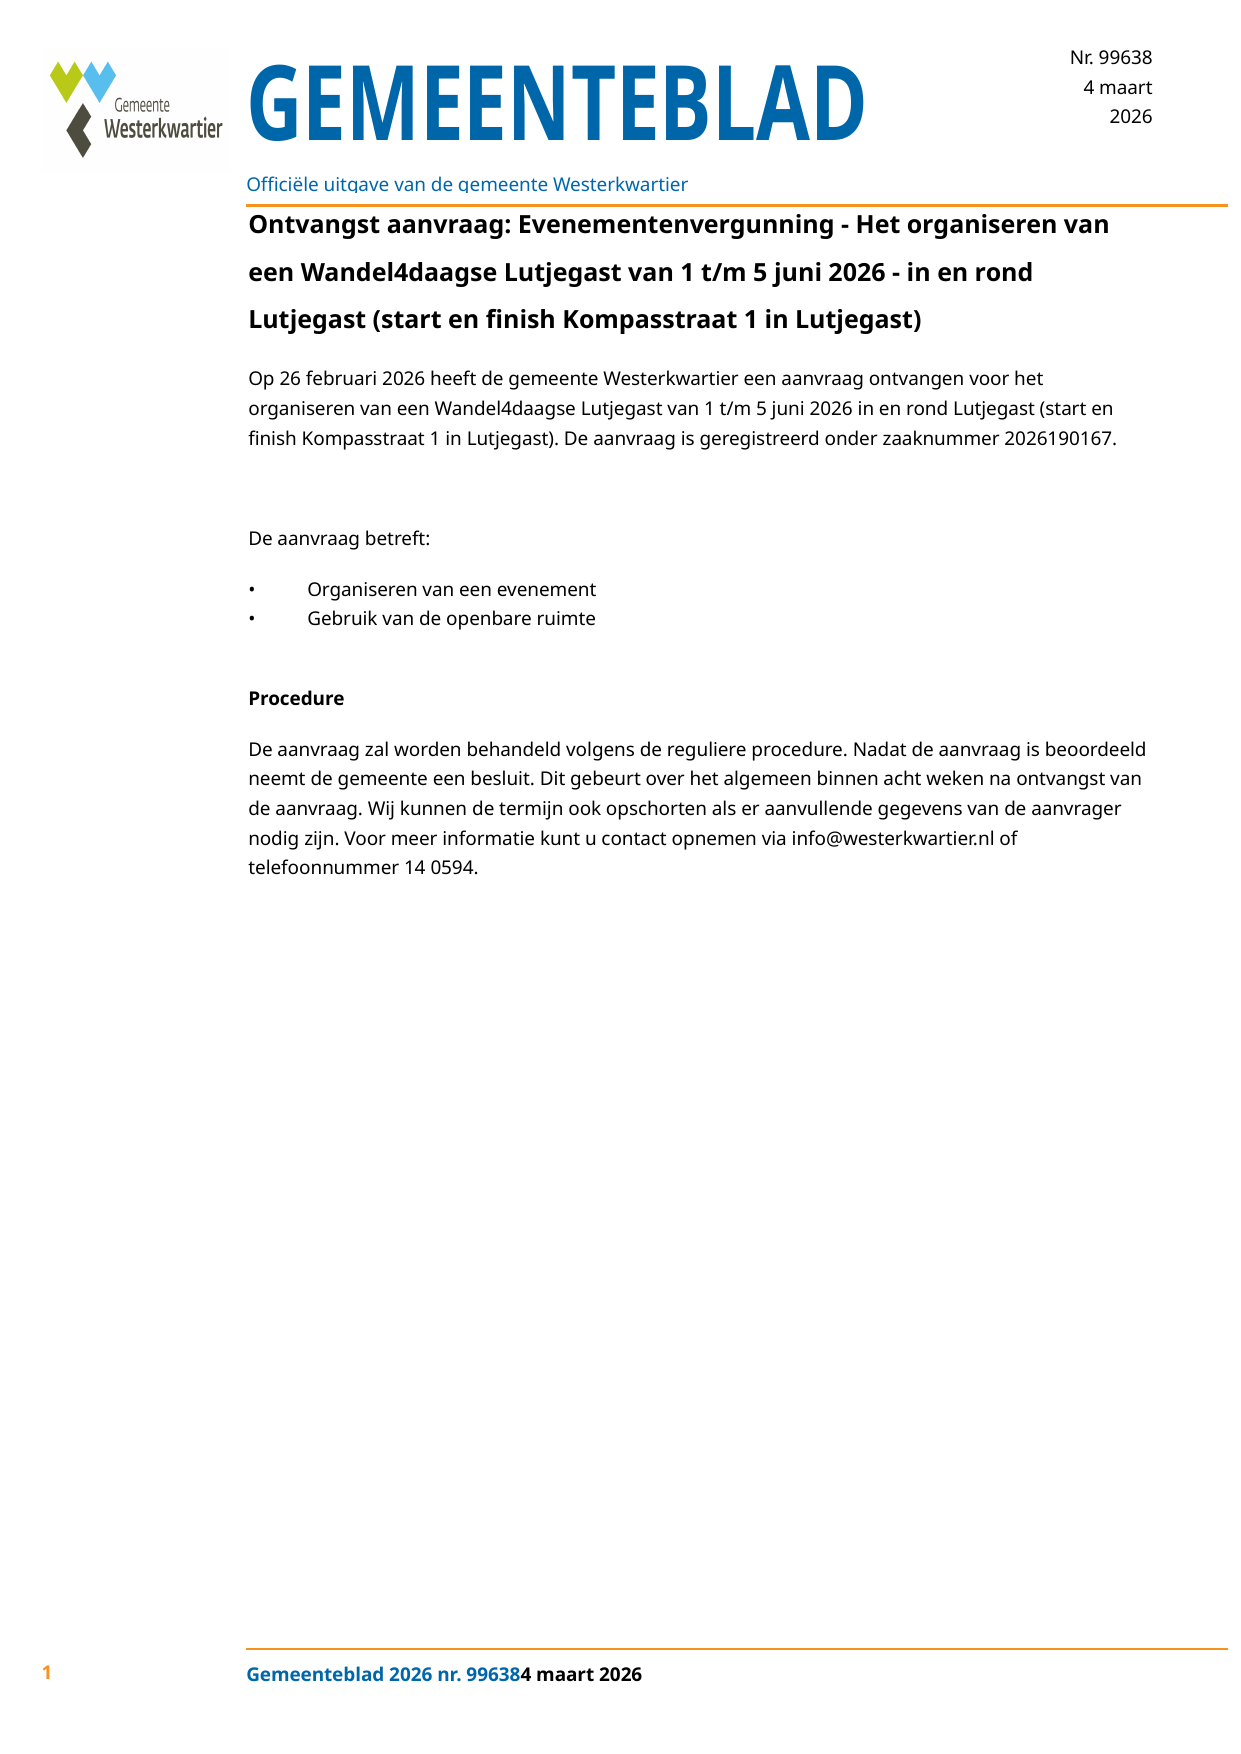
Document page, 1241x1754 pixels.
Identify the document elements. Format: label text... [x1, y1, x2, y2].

list Organiseren van een evenement [248, 576, 1152, 602]
text Op 26 februari 2026 heeft de gemeente Westerkwartier een aanvraag ontvangen voor het organiseren van een Wandel4daagse Lutjegast van 1 t/m 5 juni 2026 in en rond Lutjegast (start en finish Kompasstraat 1 in Lutjegast). De aanvraag is geregistreerd onder zaaknummer 2026190167. [248, 366, 1152, 450]
picture [41, 47, 231, 172]
text De aanvraag betreft: [248, 526, 1152, 551]
text Ontvangst aanvraag: Evenementenvergunning - Het organiseren van een Wandel4daagse Lutjegast van 1 t/m 5 juni 2026 - in en rond Lutjegast (start en finish Kompasstraat 1 in Lutjegast) [248, 207, 1152, 336]
list Gebruik van de openbare ruimte [248, 606, 1152, 631]
text Procedure [248, 686, 1152, 711]
text De aanvraag zal worden behandeld volgens de reguliere procedure. Nadat de aanvraag is beoordeeld neemt de gemeente een besluit. Dit gebeurt over het algemeen binnen acht weken na ontvangst van de aanvraag. Wij kunnen de termijn ook opschorten als er aanvullende gegevens van de aanvrager nodig zijn. Voor meer informatie kunt u contact opnemen via info@westerkwartier.nl of telefoonnummer 14 0594. [248, 736, 1152, 880]
